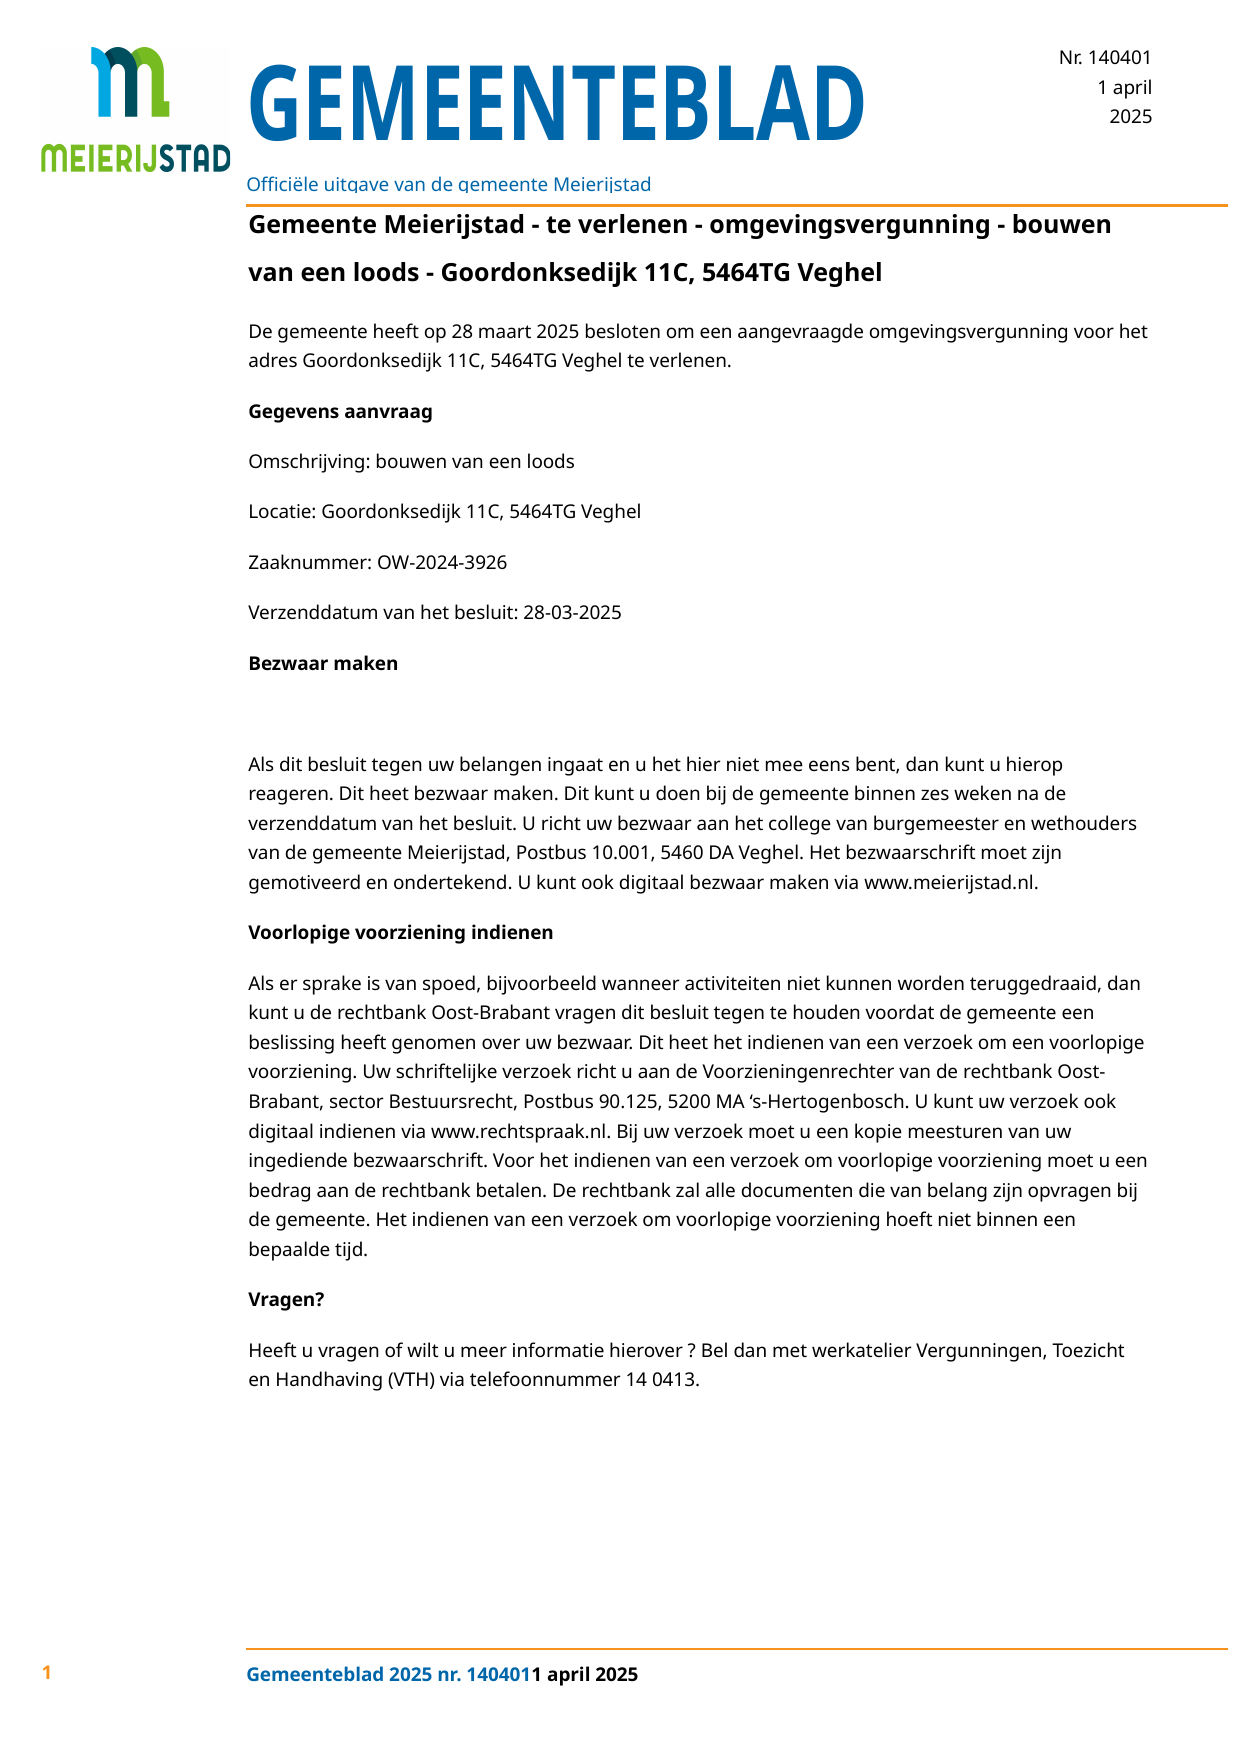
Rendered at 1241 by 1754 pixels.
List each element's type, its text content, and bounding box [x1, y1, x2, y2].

text Zaaknummer: OW-2024-3926 [248, 549, 1152, 575]
text Omschrijving: bouwen van een loods [248, 448, 1152, 474]
text Als dit besluit tegen uw belangen ingaat en u het hier niet mee eens bent, dan kunt u hierop reageren. Dit heet bezwaar maken. Dit kunt u doen bij de gemeente binnen zes weken na de verzenddatum van het besluit. U richt uw bezwaar aan het college van burgemeester en wethouders van de gemeente Meierijstad, Postbus 10.001, 5460 DA Veghel. Het bezwaarschrift moet zijn gemotiveerd en ondertekend. U kunt ook digitaal bezwaar maken via www.meierijstad.nl. [248, 751, 1152, 895]
text Heeft u vragen of wilt u meer informatie hierover ? Bel dan met werkatelier Vergunningen, Toezicht en Handhaving (VTH) via telefoonnummer 14 0413. [248, 1337, 1152, 1392]
text De gemeente heeft op 28 maart 2025 besloten om een aangevraagde omgevingsvergunning voor het adres Goordonksedijk 11C, 5464TG Veghel te verlenen. [248, 318, 1152, 373]
text Gegevens aanvraag [248, 398, 1152, 424]
text Voorlopige voorziening indienen [248, 919, 1152, 945]
text Gemeente Meierijstad - te verlenen - omgevingsvergunning - bouwen van een loods - Goordonksedijk 11C, 5464TG Veghel [248, 207, 1152, 288]
text Locatie: Goordonksedijk 11C, 5464TG Veghel [248, 499, 1152, 524]
text Als er sprake is van spoed, bijvoorbeeld wanneer activiteiten niet kunnen worden teruggedraaid, dan kunt u de rechtbank Oost-Brabant vragen dit besluit tegen te houden voordat de gemeente een beslissing heeft genomen over uw bezwaar. Dit heet het indienen van een verzoek om een voorlopige voorziening. Uw schriftelijke verzoek richt u aan de Voorzieningenrechter van de rechtbank Oost-Brabant, sector Bestuursrecht, Postbus 90.125, 5200 MA ‘s-Hertogenbosch. U kunt uw verzoek ook digitaal indienen via www.rechtspraak.nl. Bij uw verzoek moet u een kopie meesturen van uw ingediende bezwaarschrift. Voor het indienen van een verzoek om voorlopige voorziening moet u een bedrag aan de rechtbank betalen. De rechtbank zal alle documenten die van belang zijn opvragen bij de gemeente. Het indienen van een verzoek om voorlopige voorziening hoeft niet binnen een bepaalde tijd. [248, 970, 1152, 1262]
text Bezwaar maken [248, 650, 1152, 676]
text Vragen? [248, 1287, 1152, 1312]
text Verzenddatum van het besluit: 28-03-2025 [248, 599, 1152, 625]
picture [41, 47, 231, 172]
